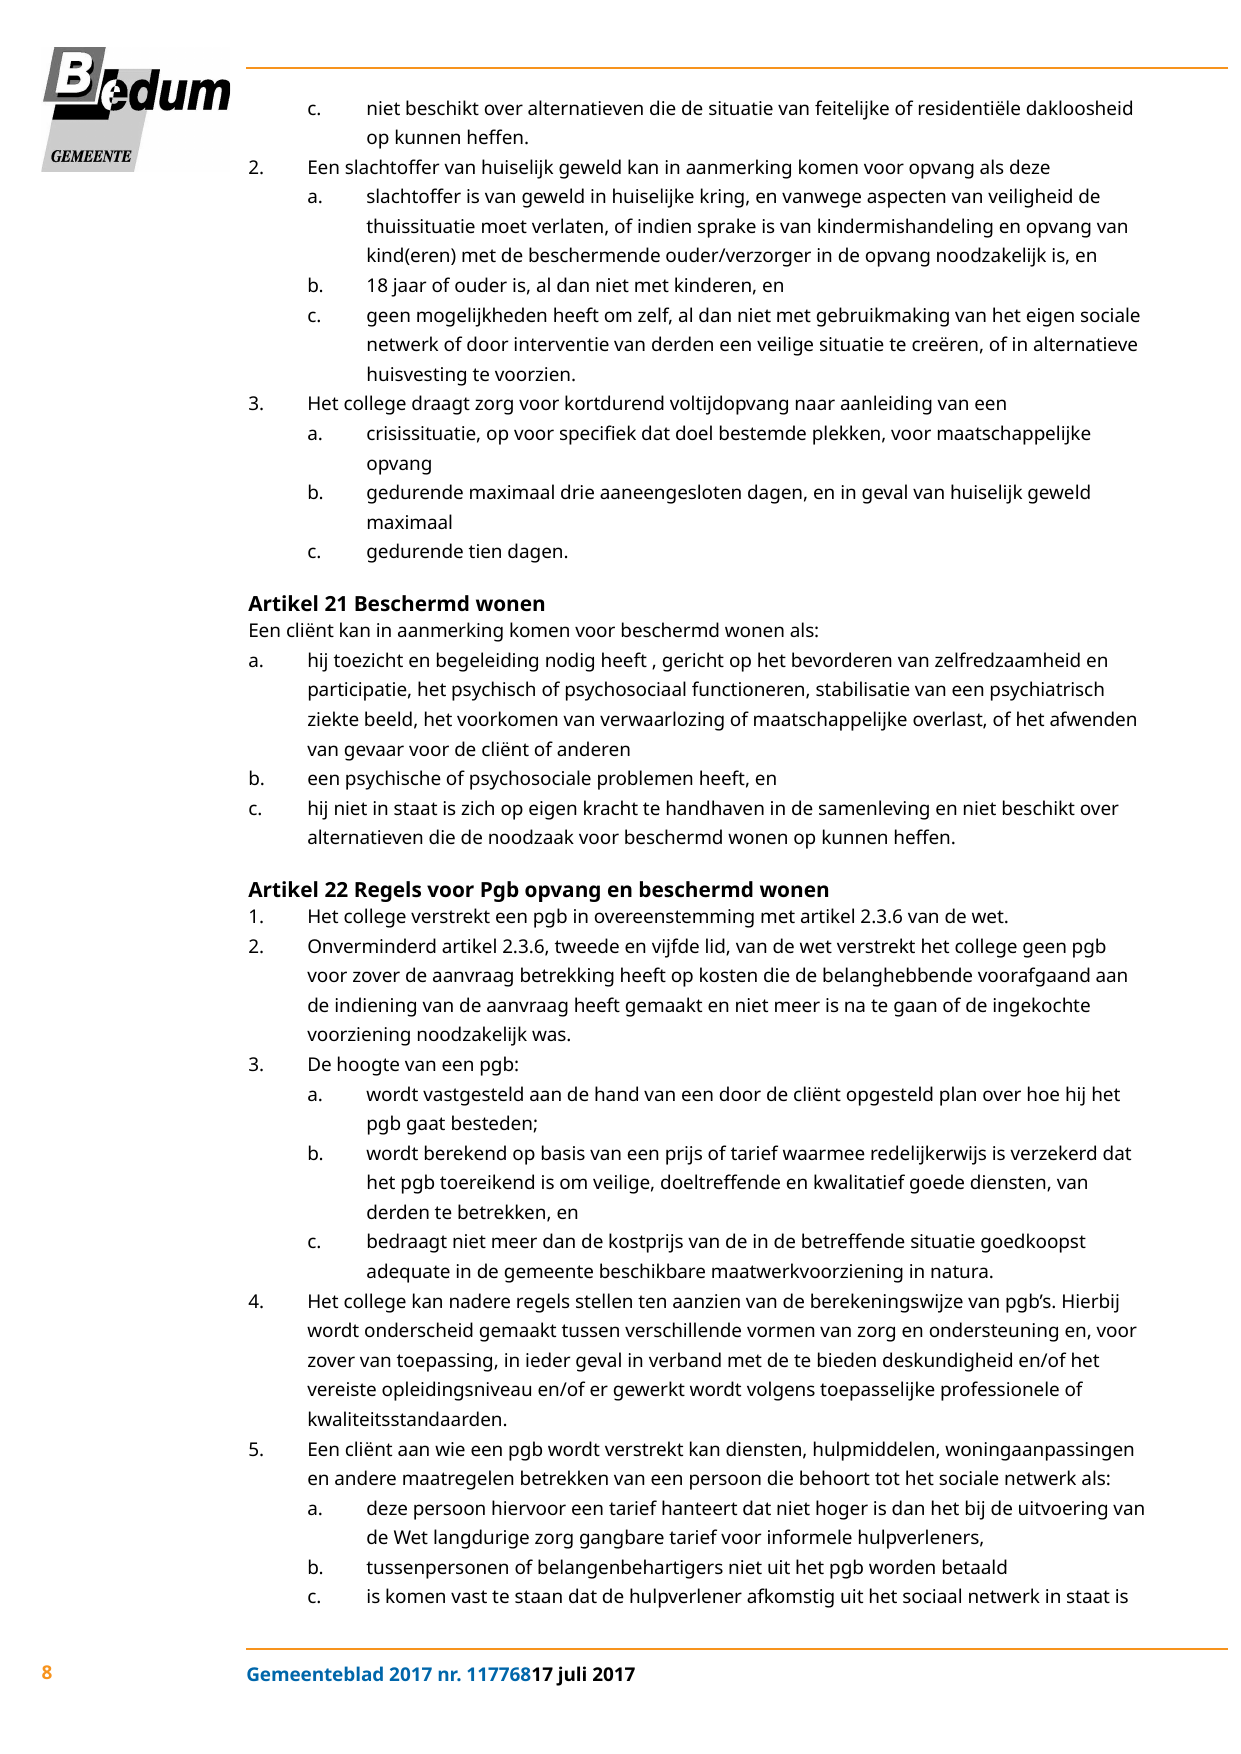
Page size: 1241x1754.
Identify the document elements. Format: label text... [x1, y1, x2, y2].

list een psychische of psychosociale problemen heeft, en [248, 765, 1152, 791]
list De hoogte van een pgb: [248, 1051, 1152, 1077]
list geen mogelijkheden heeft om zelf, al dan niet met gebruikmaking van het eigen sociale netwerk of door interventie van derden een veilige situatie te creëren, of in alternatieve huisvesting te voorzien. [307, 302, 1152, 387]
list 18 jaar of ouder is, al dan niet met kinderen, en [307, 272, 1152, 298]
list gedurende tien dagen. [307, 538, 1152, 564]
list wordt berekend op basis van een prijs of tarief waarmee redelijkerwijs is verzekerd dat het pgb toereikend is om veilige, doeltreffende en kwalitatief goede diensten, van derden te betrekken, en [307, 1140, 1152, 1225]
list hij niet in staat is zich op eigen kracht te handhaven in de samenleving en niet beschikt over alternatieven die de noodzaak voor beschermd wonen op kunnen heffen. [248, 795, 1152, 850]
list deze persoon hiervoor een tarief hanteert dat niet hoger is dan het bij de uitvoering van de Wet langdurige zorg gangbare tarief voor informele hulpverleners, [307, 1495, 1152, 1550]
list Het college kan nadere regels stellen ten aanzien van de berekeningswijze van pgb’s. Hierbij wordt onderscheid gemaakt tussen verschillende vormen van zorg en ondersteuning en, voor zover van toepassing, in ieder geval in verband met de te bieden deskundigheid en/of het vereiste opleidingsniveau en/of er gewerkt wordt volgens toepasselijke professionele of kwaliteitsstandaarden. [248, 1288, 1152, 1432]
picture [41, 47, 231, 172]
text Artikel 22 Regels voor Pgb opvang en beschermd wonen [248, 875, 1152, 903]
list wordt vastgesteld aan de hand van een door de cliënt opgesteld plan over hoe hij het pgb gaat besteden; [307, 1081, 1152, 1136]
list crisissituatie, op voor specifiek dat doel bestemde plekken, voor maatschappelijke opvang [307, 420, 1152, 476]
list niet beschikt over alternatieven die de situatie van feitelijke of residentiële dakloosheid op kunnen heffen. [307, 95, 1152, 150]
list Een cliënt aan wie een pgb wordt verstrekt kan diensten, hulpmiddelen, woningaanpassingen en andere maatregelen betrekken van een persoon die behoort tot het sociale netwerk als: [248, 1436, 1152, 1491]
list slachtoffer is van geweld in huiselijke kring, en vanwege aspecten van veiligheid de thuissituatie moet verlaten, of indien sprake is van kindermishandeling en opvang van kind(eren) met de beschermende ouder/verzorger in de opvang noodzakelijk is, en [307, 183, 1152, 268]
list tussenpersonen of belangenbehartigers niet uit het pgb worden betaald [307, 1554, 1152, 1580]
list Het college draagt zorg voor kortdurend voltijdopvang naar aanleiding van een [248, 391, 1152, 416]
list Een slachtoffer van huiselijk geweld kan in aanmerking komen voor opvang als deze [248, 154, 1152, 180]
text Een cliënt kan in aanmerking komen voor beschermd wonen als: [248, 617, 1152, 643]
list Het college verstrekt een pgb in overeenstemming met artikel 2.3.6 van de wet. [248, 903, 1152, 929]
list gedurende maximaal drie aaneengesloten dagen, en in geval van huiselijk geweld maximaal [307, 479, 1152, 535]
text Artikel 21 Beschermd wonen [248, 589, 1152, 617]
list Onverminderd artikel 2.3.6, tweede en vijfde lid, van de wet verstrekt het college geen pgb voor zover de aanvraag betrekking heeft op kosten die de belanghebbende voorafgaand aan de indiening van de aanvraag heeft gemaakt en niet meer is na te gaan of de ingekochte voorziening noodzakelijk was. [248, 933, 1152, 1047]
list is komen vast te staan dat de hulpverlener afkomstig uit het sociaal netwerk in staat is [307, 1584, 1152, 1609]
list bedraagt niet meer dan de kostprijs van de in de betreffende situatie goedkoopst adequate in de gemeente beschikbare maatwerkvoorziening in natura. [307, 1229, 1152, 1284]
list hij toezicht en begeleiding nodig heeft , gericht op het bevorderen van zelfredzaamheid en participatie, het psychisch of psychosociaal functioneren, stabilisatie van een psychiatrisch ziekte beeld, het voorkomen van verwaarlozing of maatschappelijke overlast, of het afwenden van gevaar voor de cliënt of anderen [248, 647, 1152, 761]
